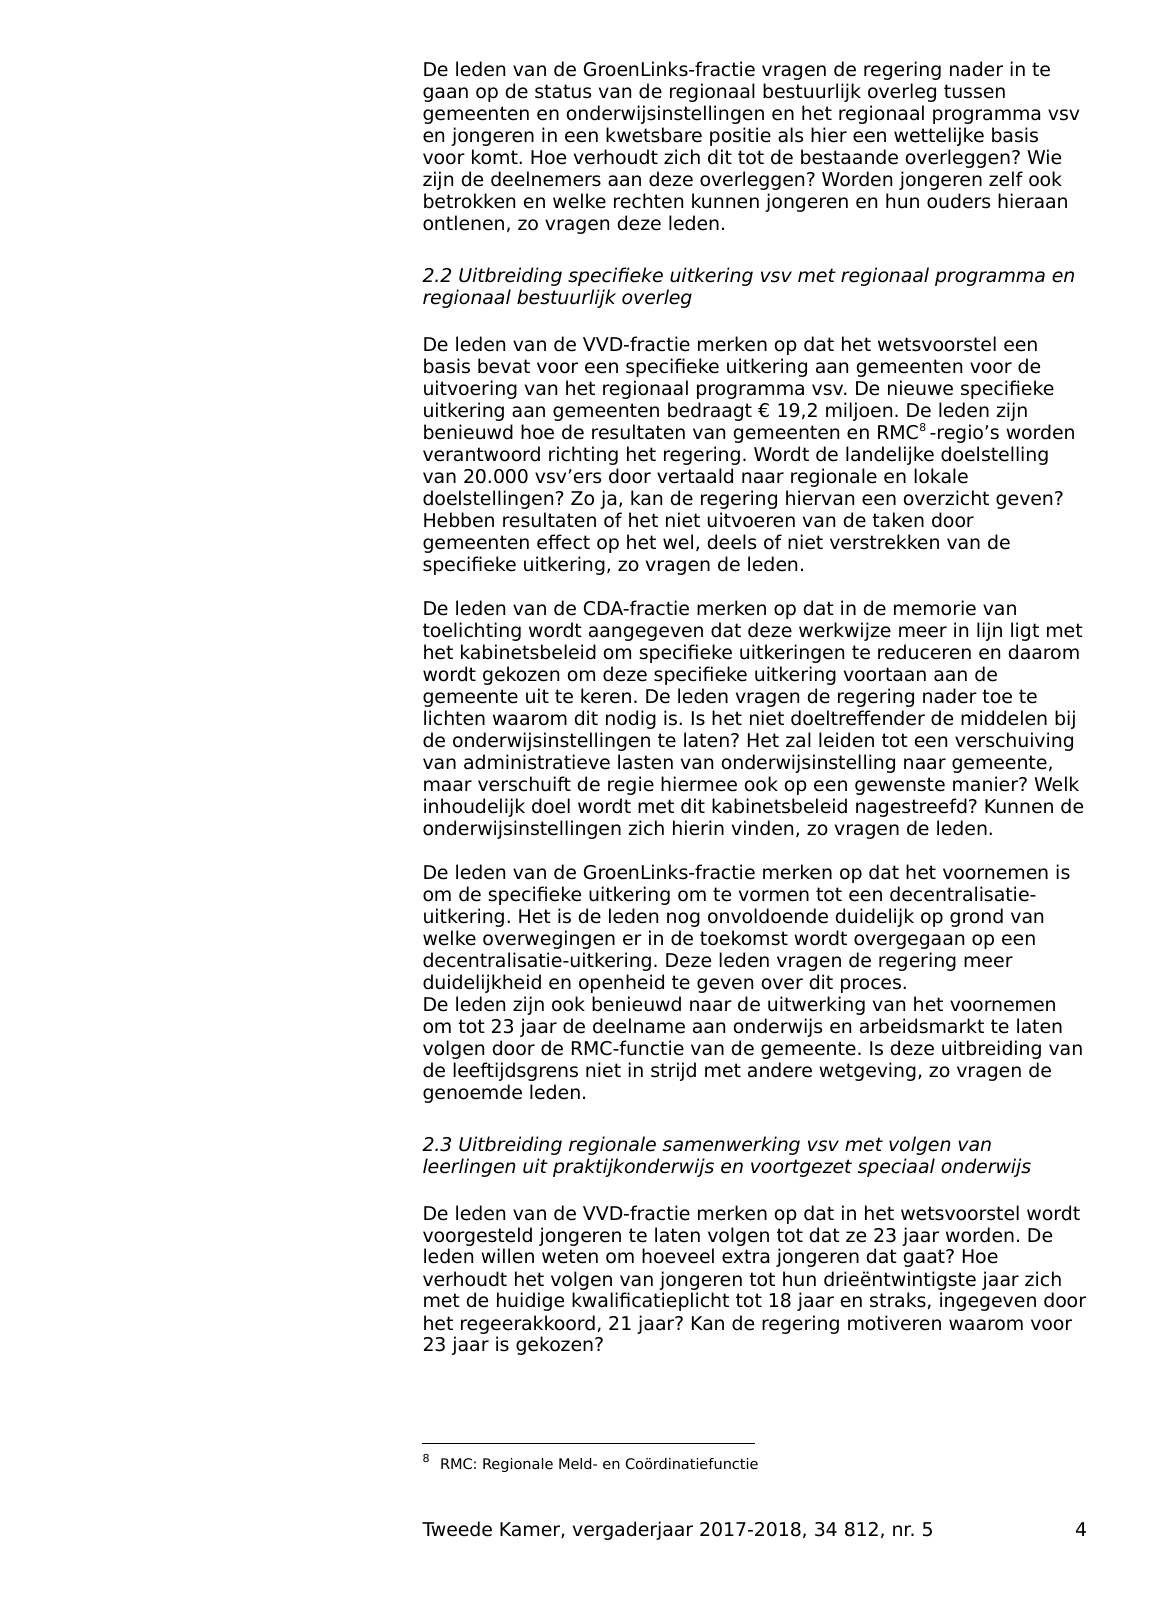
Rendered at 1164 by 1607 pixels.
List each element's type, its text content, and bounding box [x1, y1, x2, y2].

text De leden van de VVD-fractie merken op dat het wetsvoorstel een basis bevat voor een specifieke uitkering aan gemeenten voor de uitvoering van het regionaal programma vsv. De nieuwe specifieke uitkering aan gemeenten bedraagt € 19,2 miljoen. De leden zijn benieuwd hoe de resultaten van gemeenten en RMC-regio’s worden verantwoord richting het regering. Wordt de landelijke doelstelling van 20.000 vsv’ers door vertaald naar regionale en lokale doelstellingen? Zo ja, kan de regering hiervan een overzicht geven? Hebben resultaten of het niet uitvoeren van de taken door gemeenten effect op het wel, deels of niet verstrekken van de specifieke uitkering, zo vragen de leden. [422, 334, 1087, 576]
text De leden van de CDA-fractie merken op dat in de memorie van toelichting wordt aangegeven dat deze werkwijze meer in lijn ligt met het kabinetsbeleid om specifieke uitkeringen te reduceren en daarom wordt gekozen om deze specifieke uitkering voortaan aan de gemeente uit te keren. De leden vragen de regering nader toe te lichten waarom dit nodig is. Is het niet doeltreffender de middelen bij de onderwijsinstellingen te laten? Het zal leiden tot een verschuiving van administratieve lasten van onderwijsinstelling naar gemeente, maar verschuift de regie hiermee ook op een gewenste manier? Welk inhoudelijk doel wordt met dit kabinetsbeleid nagestreefd? Kunnen de onderwijsinstellingen zich hierin vinden, zo vragen de leden. [422, 598, 1087, 839]
text De leden van de GroenLinks-fractie merken op dat het voornemen is om de specifieke uitkering om te vormen tot een decentralisatie-uitkering. Het is de leden nog onvoldoende duidelijk op grond van welke overwegingen er in de toekomst wordt overgegaan op een decentralisatie-uitkering. Deze leden vragen de regering meer duidelijkheid en openheid te geven over dit proces. [422, 862, 1087, 994]
text RMC: Regionale Meld- en Coördinatiefunctie [422, 1452, 1087, 1474]
subtitle 2.2 Uitbreiding specifieke uitkering vsv met regionaal programma en regionaal bestuurlijk overleg [422, 265, 1087, 309]
text De leden van de GroenLinks-fractie vragen de regering nader in te gaan op de status van de regionaal bestuurlijk overleg tussen gemeenten en onderwijsinstellingen en het regionaal programma vsv en jongeren in een kwetsbare positie als hier een wettelijke basis voor komt. Hoe verhoudt zich dit tot de bestaande overleggen? Wie zijn de deelnemers aan deze overleggen? Worden jongeren zelf ook betrokken en welke rechten kunnen jongeren en hun ouders hieraan ontlenen, zo vragen deze leden. [422, 59, 1087, 235]
subtitle 2.3 Uitbreiding regionale samenwerking vsv met volgen van leerlingen uit praktijkonderwijs en voortgezet speciaal onderwijs [422, 1133, 1087, 1177]
text De leden zijn ook benieuwd naar de uitwerking van het voornemen om tot 23 jaar de deelname aan onderwijs en arbeidsmarkt te laten volgen door de RMC-functie van de gemeente. Is deze uitbreiding van de leeftijdsgrens niet in strijd met andere wetgeving, zo vragen de genoemde leden. [422, 994, 1087, 1103]
text De leden van de VVD-fractie merken op dat in het wetsvoorstel wordt voorgesteld jongeren te laten volgen tot dat ze 23 jaar worden. De leden willen weten om hoeveel extra jongeren dat gaat? Hoe verhoudt het volgen van jongeren tot hun drieëntwintigste jaar zich met de huidige kwalificatieplicht tot 18 jaar en straks, ingegeven door het regeerakkoord, 21 jaar? Kan de regering motiveren waarom voor 23 jaar is gekozen? [422, 1202, 1087, 1356]
